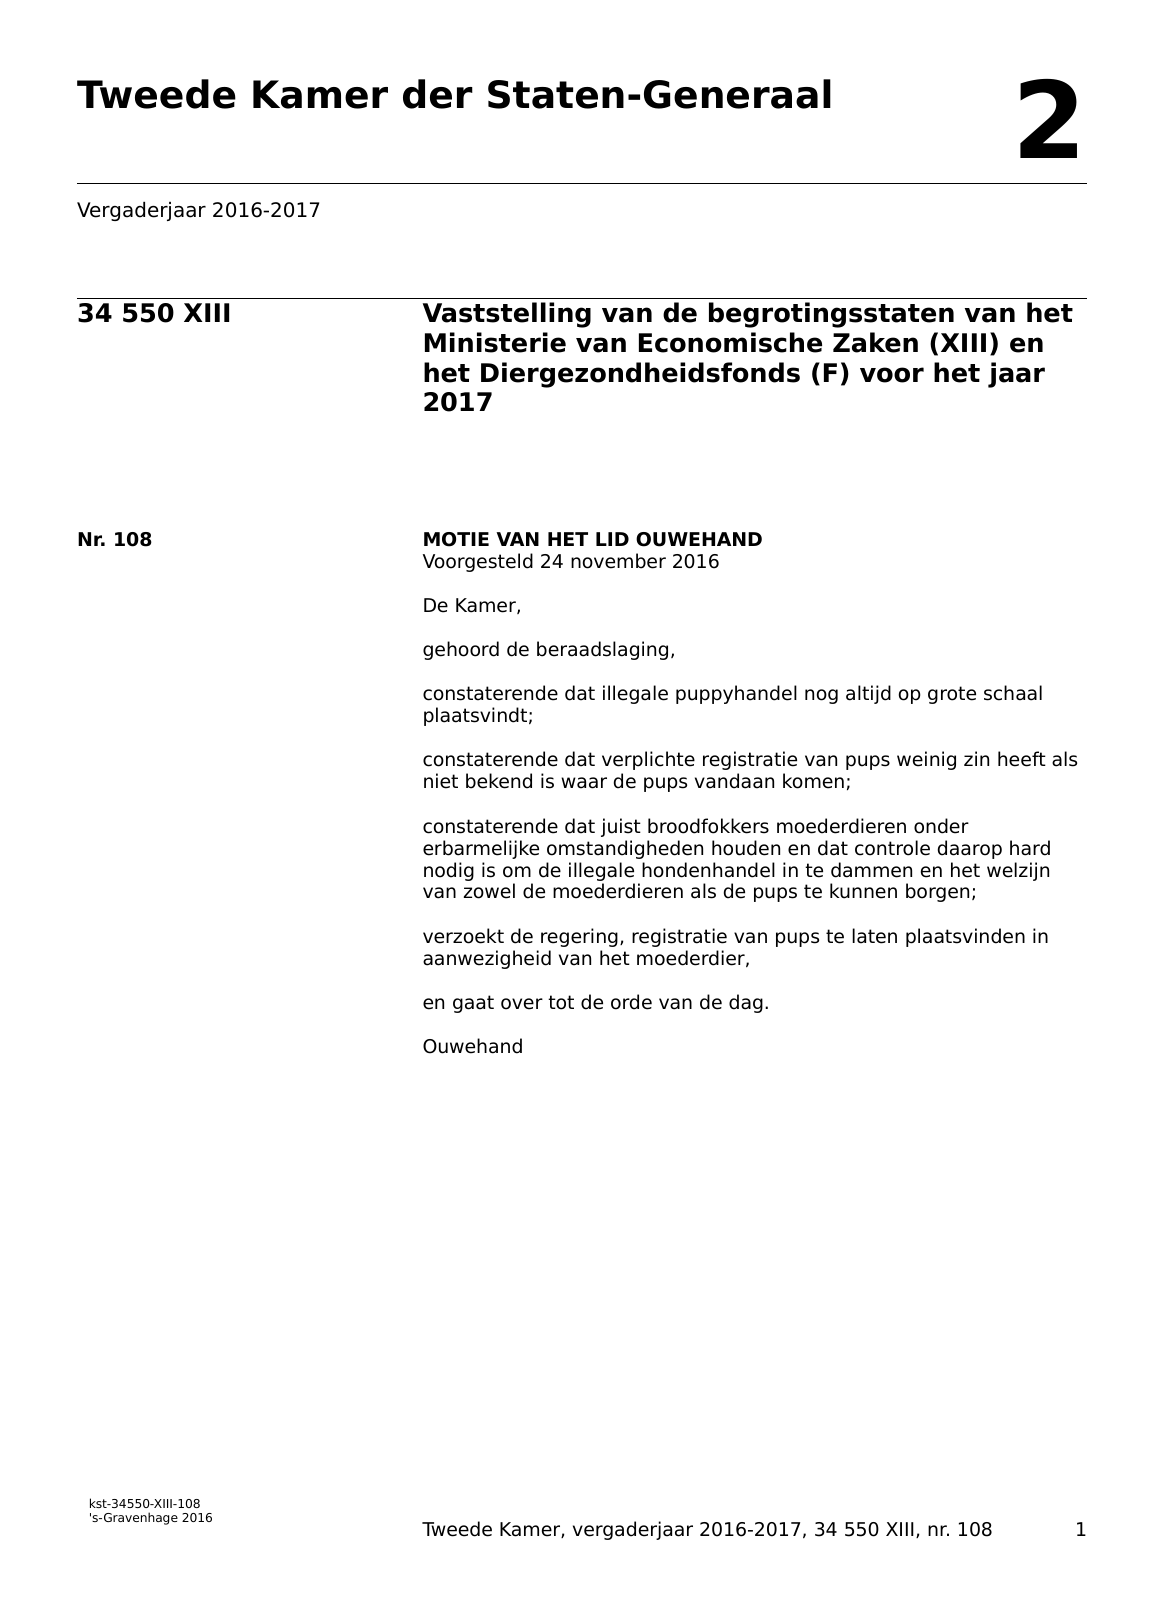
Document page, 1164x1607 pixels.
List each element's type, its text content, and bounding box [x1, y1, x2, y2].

subtitle Nr. 108 MOTIE VAN HET LID OUWEHAND [77, 529, 1087, 551]
text constaterende dat juist broodfokkers moederdieren onder erbarmelijke omstandigheden houden en dat controle daarop hard nodig is om de illegale hondenhandel in te dammen en het welzijn van zowel de moederdieren als de pups te kunnen borgen; [422, 816, 1087, 903]
subtitle 34 550 XIII Vaststelling van de begrotingsstaten van het Ministerie van Economische Zaken (XIII) en het Diergezondheidsfonds (F) voor het jaar 2017 [77, 299, 1087, 418]
text en gaat over tot de orde van de dag. [422, 992, 1087, 1014]
table_header 2 [886, 59, 1087, 183]
table_header Tweede Kamer der Staten-Generaal [77, 59, 886, 183]
text constaterende dat illegale puppyhandel nog altijd op grote schaal plaatsvindt; [422, 683, 1087, 727]
table_cell Vergaderjaar 2016-2017 [77, 184, 1087, 298]
text kst-34550-XIII-108 [88, 1497, 323, 1511]
text verzoekt de regering, registratie van pups te laten plaatsvinden in aanwezigheid van het moederdier, [422, 926, 1087, 969]
text 's-Gravenhage 2016 [88, 1511, 323, 1525]
text Voorgesteld 24 november 2016 [422, 551, 1087, 573]
text De Kamer, [422, 595, 1087, 617]
text Ouwehand [422, 1036, 1087, 1058]
text gehoord de beraadslaging, [422, 639, 1087, 661]
text constaterende dat verplichte registratie van pups weinig zin heeft als niet bekend is waar de pups vandaan komen; [422, 749, 1087, 793]
